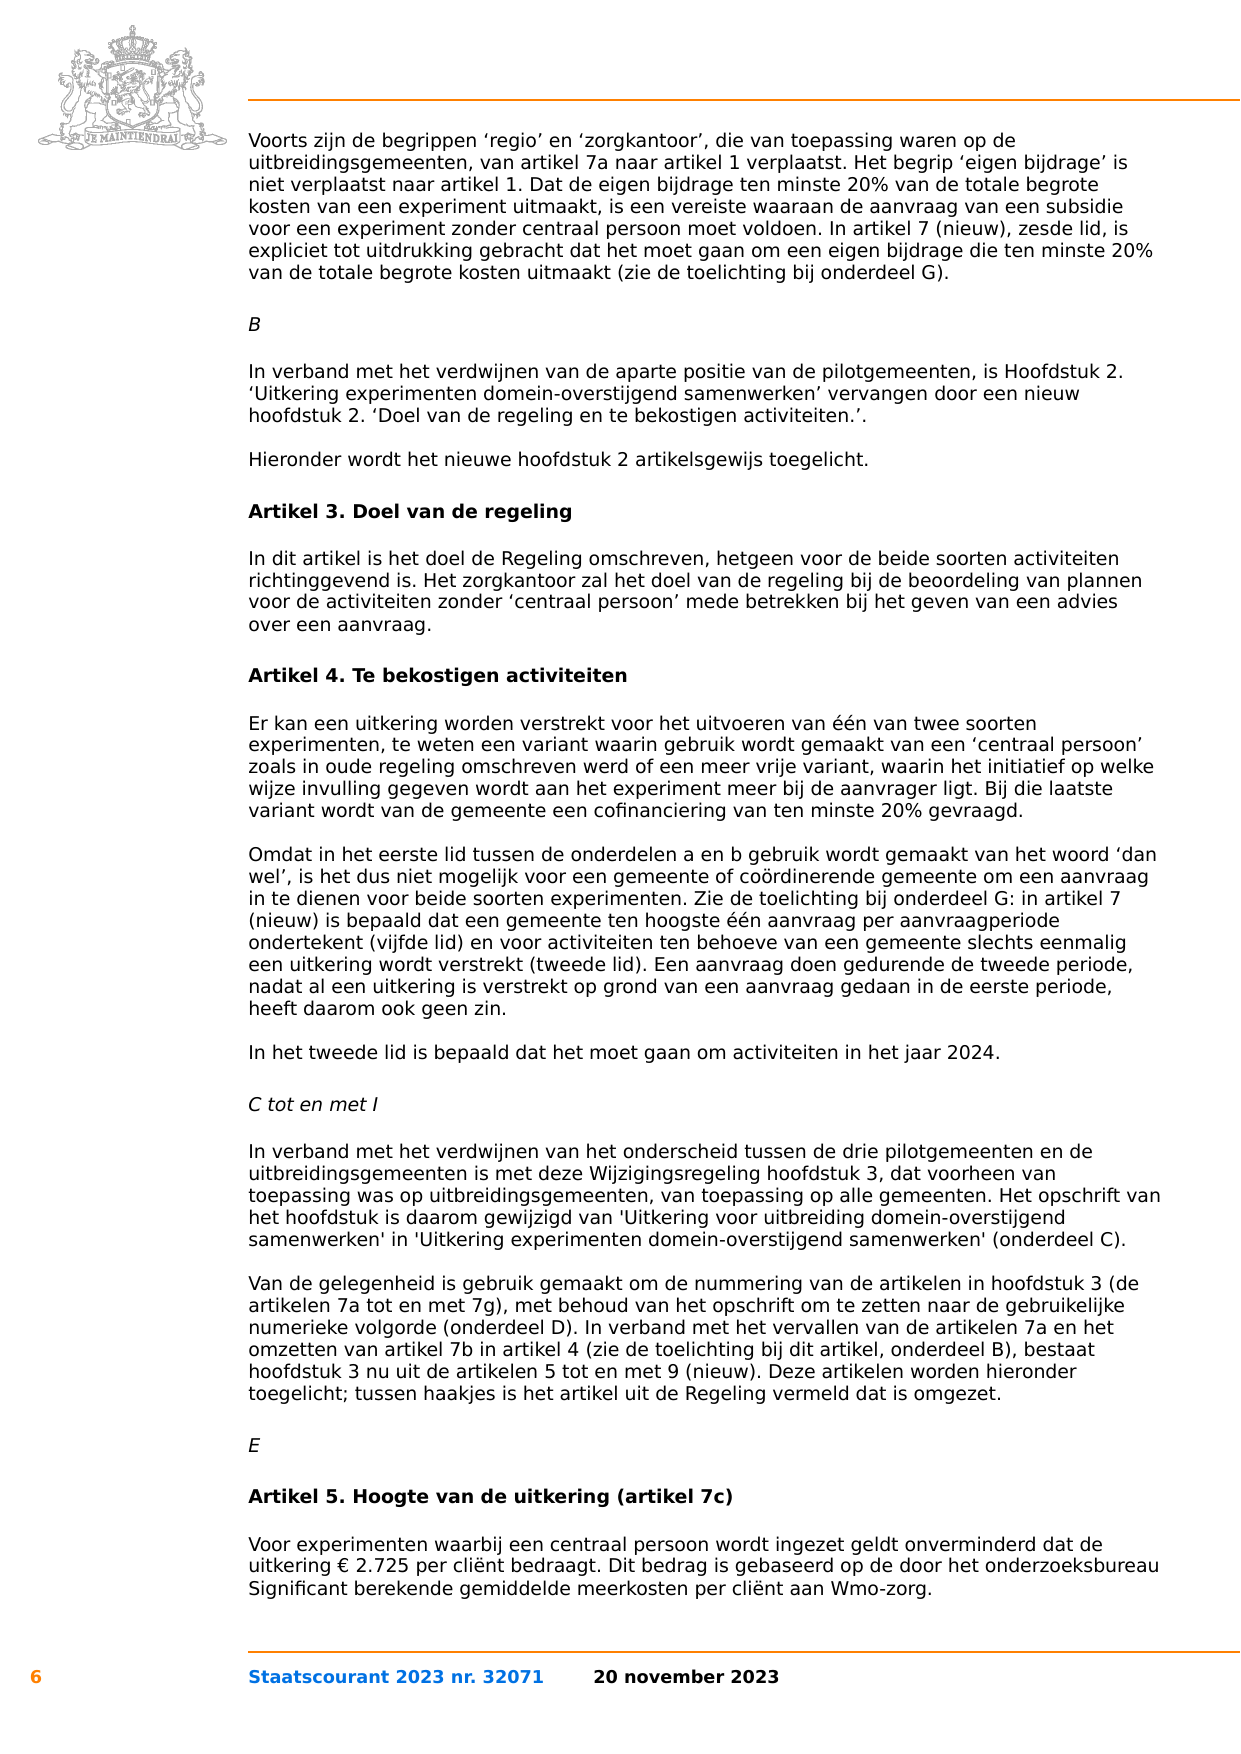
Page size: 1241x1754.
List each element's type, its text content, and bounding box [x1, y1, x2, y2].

text In het tweede lid is bepaald dat het moet gaan om activiteiten in het jaar 2024. [248, 1042, 1163, 1064]
text Van de gelegenheid is gebruik gemaakt om de nummering van de artikelen in hoofdstuk 3 (de artikelen 7a tot en met 7g), met behoud van het opschrift om te zetten naar de gebruikelijke numerieke volgorde (onderdeel D). In verband met het vervallen van de artikelen 7a en het omzetten van artikel 7b in artikel 4 (zie de toelichting bij dit artikel, onderdeel B), bestaat hoofdstuk 3 nu uit de artikelen 5 tot en met 9 (nieuw). Deze artikelen worden hieronder toegelicht; tussen haakjes is het artikel uit de Regeling vermeld dat is omgezet. [248, 1273, 1163, 1404]
text Omdat in het eerste lid tussen de onderdelen a en b gebruik wordt gemaakt van het woord ‘dan wel’, is het dus niet mogelijk voor een gemeente of coördinerende gemeente om een aanvraag in te dienen voor beide soorten experimenten. Zie de toelichting bij onderdeel G: in artikel 7 (nieuw) is bepaald dat een gemeente ten hoogste één aanvraag per aanvraagperiode ondertekent (vijfde lid) en voor activiteiten ten behoeve van een gemeente slechts eenmalig een uitkering wordt verstrekt (tweede lid). Een aanvraag doen gedurende de tweede periode, nadat al een uitkering is verstrekt op grond van een aanvraag gedaan in de eerste periode, heeft daarom ook geen zin. [248, 844, 1163, 1020]
subtitle E [248, 1434, 1163, 1456]
text In verband met het verdwijnen van het onderscheid tussen de drie pilotgemeenten en de uitbreidingsgemeenten is met deze Wijzigingsregeling hoofdstuk 3, dat voorheen van toepassing was op uitbreidingsgemeenten, van toepassing op alle gemeenten. Het opschrift van het hoofdstuk is daarom gewijzigd van 'Uitkering voor uitbreiding domein-overstijgend samenwerken' in 'Uitkering experimenten domein-overstijgend samenwerken' (onderdeel C). [248, 1141, 1163, 1251]
text In verband met het verdwijnen van de aparte positie van de pilotgemeenten, is Hoofdstuk 2. ‘Uitkering experimenten domein-overstijgend samenwerken’ vervangen door een nieuw hoofdstuk 2. ‘Doel van de regeling en te bekostigen activiteiten.’. [248, 361, 1163, 427]
text In dit artikel is het doel de Regeling omschreven, hetgeen voor de beide soorten activiteiten richtinggevend is. Het zorgkantoor zal het doel van de regeling bij de beoordeling van plannen voor de activiteiten zonder ‘centraal persoon’ mede betrekken bij het geven van een advies over een aanvraag. [248, 547, 1163, 635]
subtitle Artikel 5. Hoogte van de uitkering (artikel 7c) [248, 1486, 1163, 1508]
text Hieronder wordt het nieuwe hoofdstuk 2 artikelsgewijs toegelicht. [248, 448, 1163, 471]
text Voorts zijn de begrippen ‘regio’ en ‘zorgkantoor’, die van toepassing waren op de uitbreidingsgemeenten, van artikel 7a naar artikel 1 verplaatst. Het begrip ‘eigen bijdrage’ is niet verplaatst naar artikel 1. Dat de eigen bijdrage ten minste 20% van de totale begrote kosten van een experiment uitmaakt, is een vereiste waaraan de aanvraag van een subsidie voor een experiment zonder centraal persoon moet voldoen. In artikel 7 (nieuw), zesde lid, is expliciet tot uitdrukking gebracht dat het moet gaan om een eigen bijdrage die ten minste 20% van de totale begrote kosten uitmaakt (zie de toelichting bij onderdeel G). [248, 130, 1163, 284]
text Er kan een uitkering worden verstrekt voor het uitvoeren van één van twee soorten experimenten, te weten een variant waarin gebruik wordt gemaakt van een ‘centraal persoon’ zoals in oude regeling omschreven werd of een meer vrije variant, waarin het initiatief op welke wijze invulling gegeven wordt aan het experiment meer bij de aanvrager ligt. Bij die laatste variant wordt van de gemeente een cofinanciering van ten minste 20% gevraagd. [248, 712, 1163, 822]
subtitle Artikel 4. Te bekostigen activiteiten [248, 665, 1163, 687]
subtitle B [248, 314, 1163, 336]
subtitle Artikel 3. Doel van de regeling [248, 501, 1163, 522]
picture [38, 25, 227, 150]
text Voor experimenten waarbij een centraal persoon wordt ingezet geldt onverminderd dat de uitkering € 2.725 per cliënt bedraagt. Dit bedrag is gebaseerd op de door het onderzoeksbureau Significant berekende gemiddelde meerkosten per cliënt aan Wmo-zorg. [248, 1533, 1163, 1599]
subtitle C tot en met I [248, 1094, 1163, 1116]
